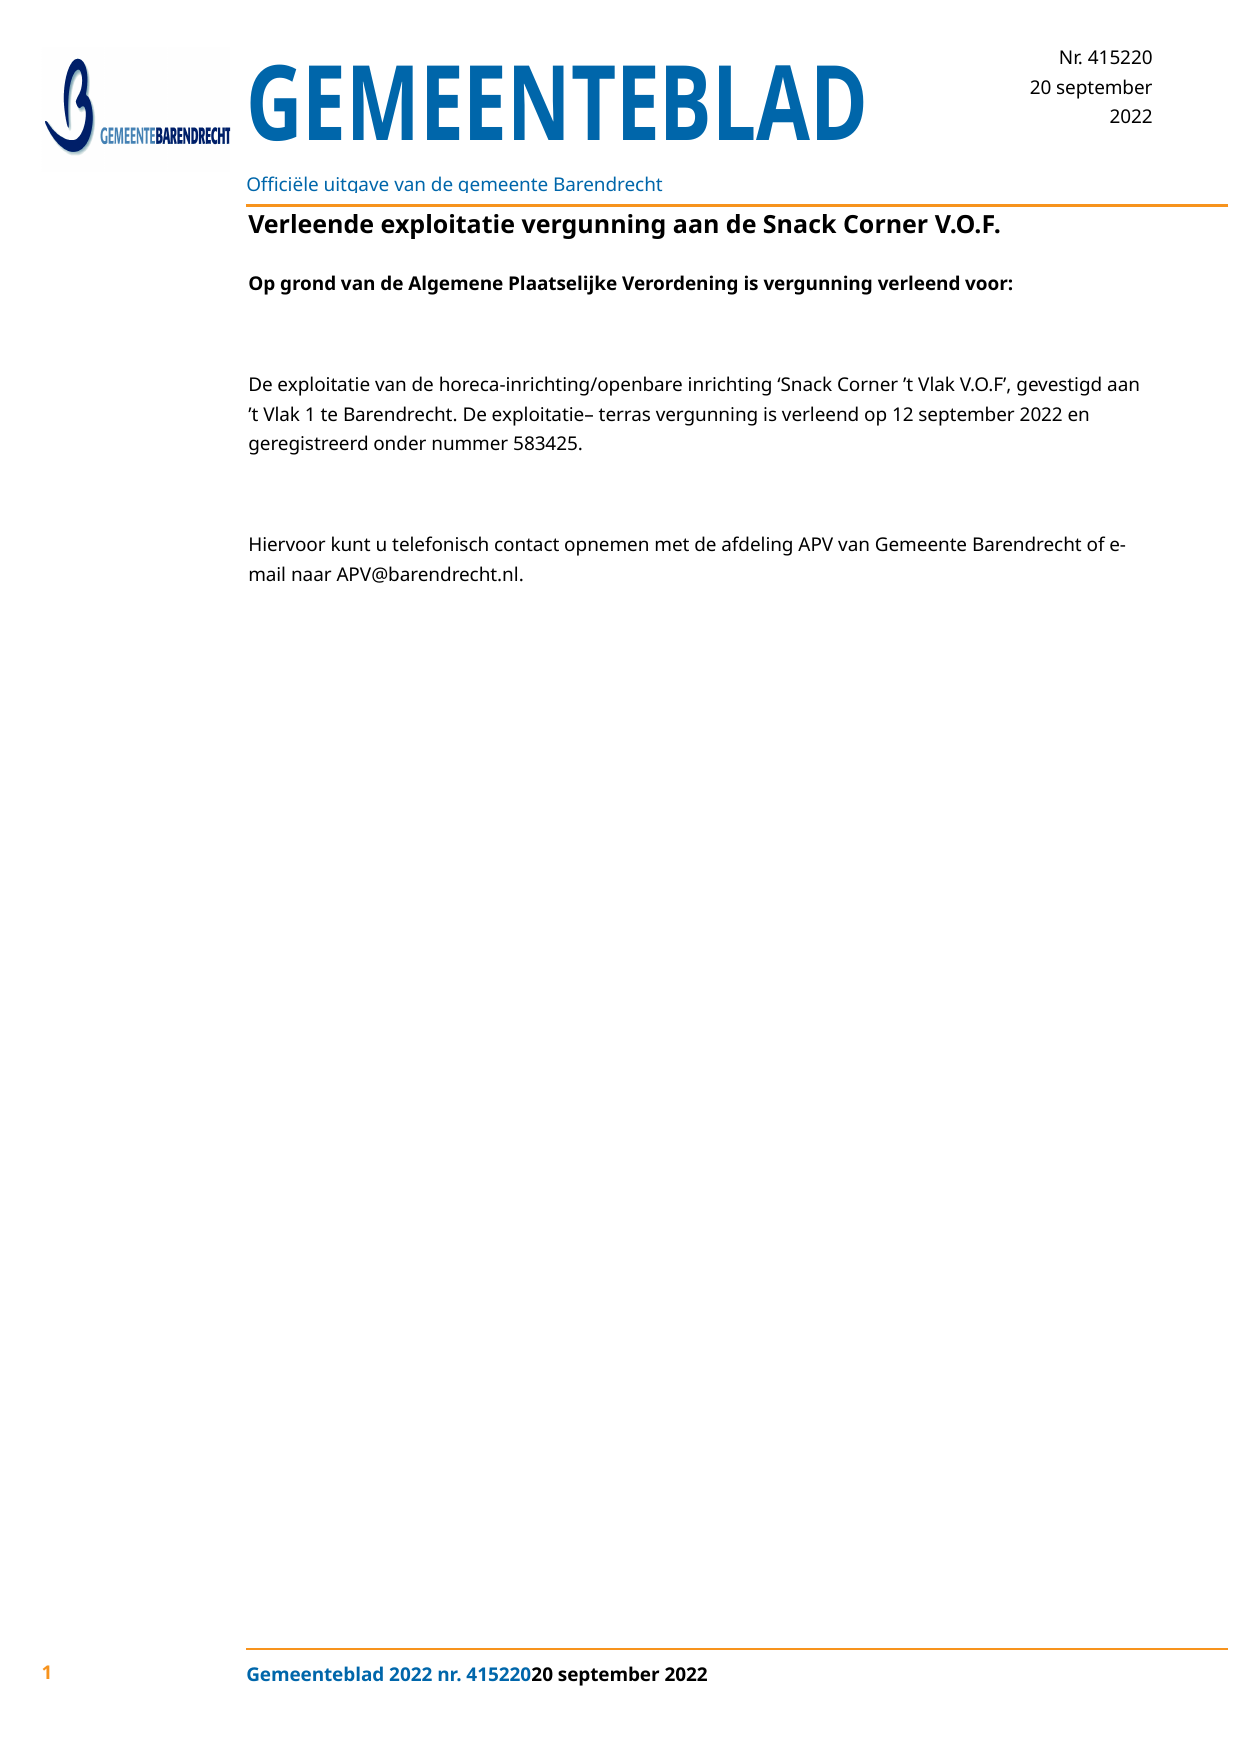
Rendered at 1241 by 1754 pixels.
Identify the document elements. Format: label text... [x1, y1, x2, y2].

text De exploitatie van de horeca-inrichting/openbare inrichting ‘Snack Corner ’t Vlak V.O.F’, gevestigd aan ’t Vlak 1 te Barendrecht. De exploitatie– terras vergunning is verleend op 12 september 2022 en geregistreerd onder nummer 583425. [248, 371, 1152, 456]
text Verleende exploitatie vergunning aan de Snack Corner V.O.F. [248, 207, 1152, 241]
text Op grond van de Algemene Plaatselijke Verordening is vergunning verleend voor: [248, 270, 1152, 296]
picture [41, 47, 231, 172]
text Hiervoor kunt u telefonisch contact opnemen met de afdeling APV van Gemeente Barendrecht of e-mail naar APV@barendrecht.nl. [248, 531, 1152, 586]
